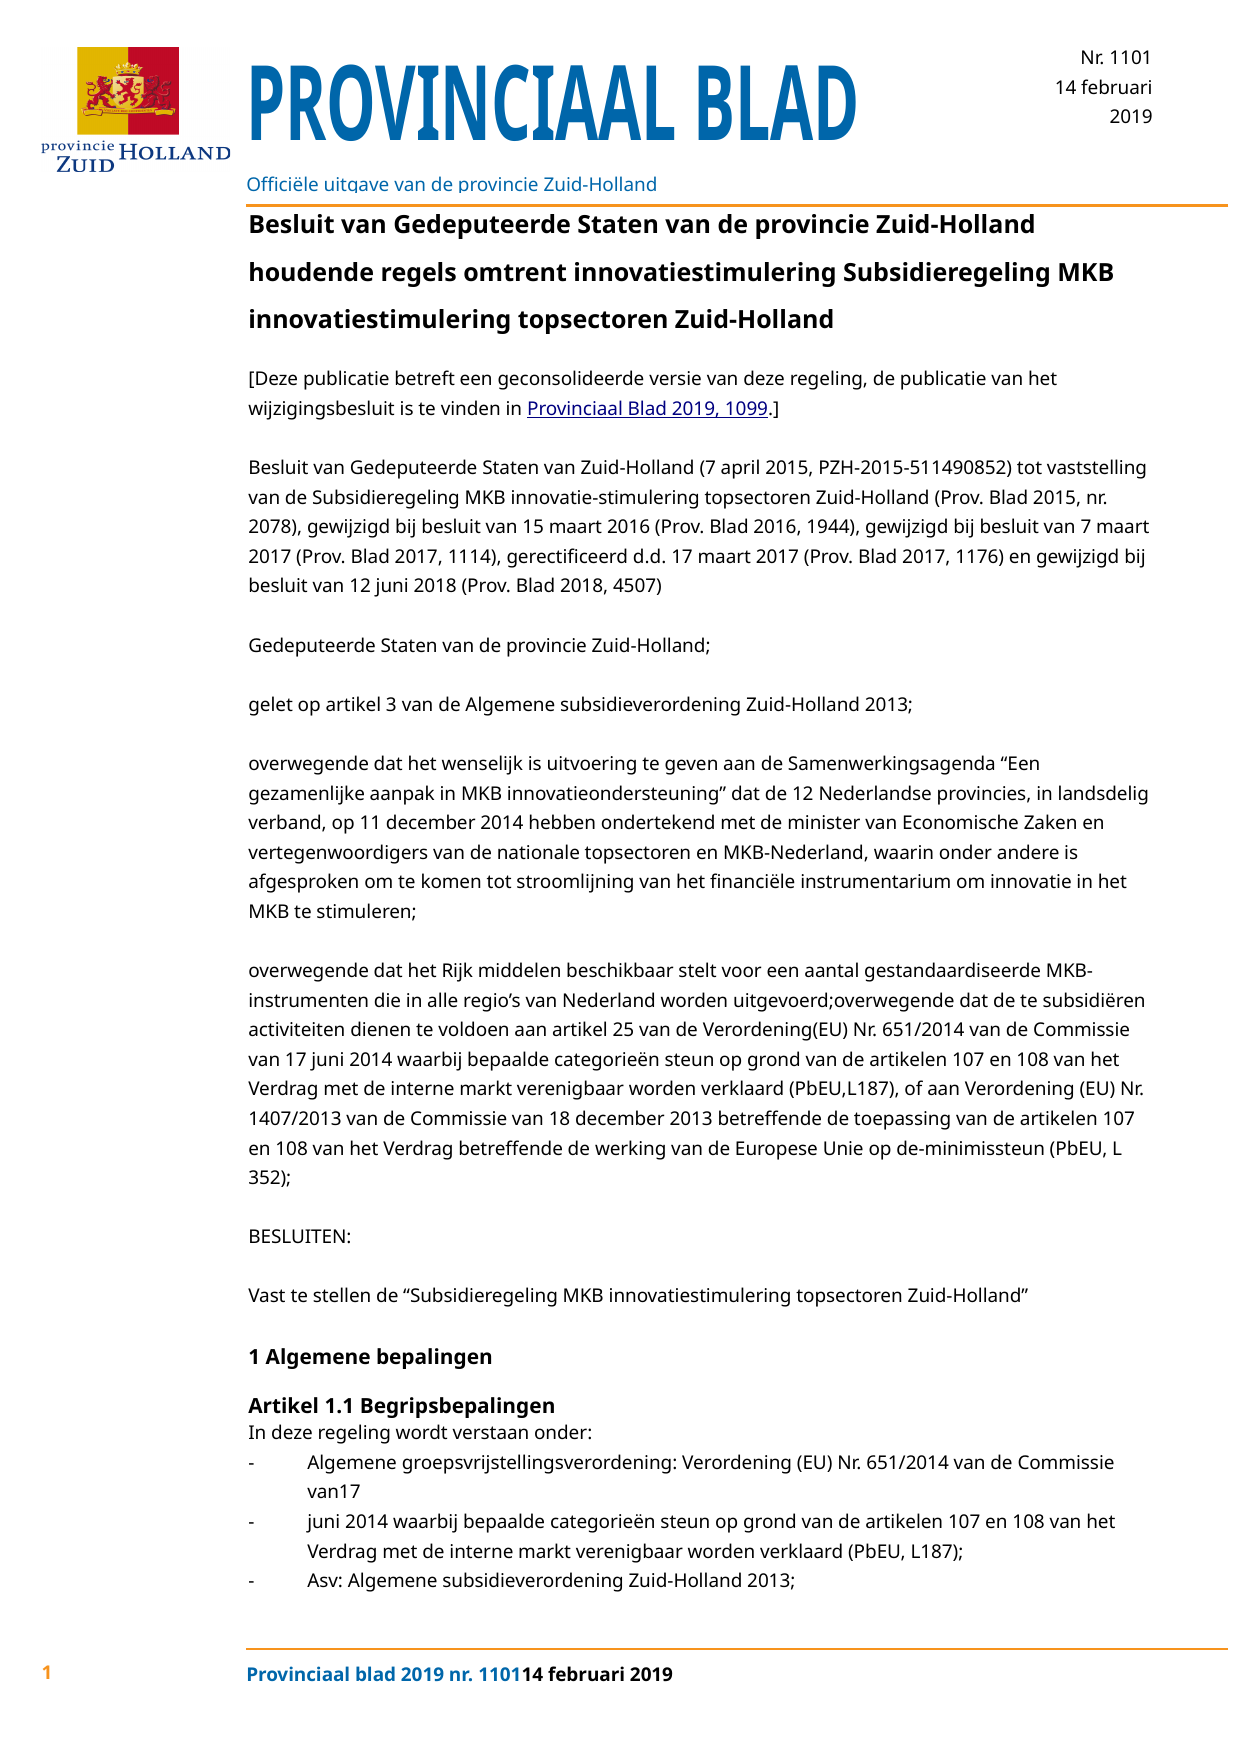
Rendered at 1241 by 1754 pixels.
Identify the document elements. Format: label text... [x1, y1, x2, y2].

text gelet op artikel 3 van de Algemene subsidieverordening Zuid-Holland 2013; [248, 691, 1152, 717]
text Besluit van Gedeputeerde Staten van Zuid-Holland (7 april 2015, PZH-2015-511490852) tot vaststelling van de Subsidieregeling MKB innovatie-stimulering topsectoren Zuid-Holland (Prov. Blad 2015, nr. 2078), gewijzigd bij besluit van 15 maart 2016 (Prov. Blad 2016, 1944), gewijzigd bij besluit van 7 maart 2017 (Prov. Blad 2017, 1114), gerectificeerd d.d. 17 maart 2017 (Prov. Blad 2017, 1176) en gewijzigd bij besluit van 12 juni 2018 (Prov. Blad 2018, 4507) [248, 454, 1152, 598]
text In deze regeling wordt verstaan onder: [248, 1419, 1152, 1445]
picture [41, 47, 231, 172]
text BESLUITEN: [248, 1223, 1152, 1249]
text overwegende dat het wenselijk is uitvoering te geven aan de Samenwerkingsagenda “Een gezamenlijke aanpak in MKB innovatieondersteuning” dat de 12 Nederlandse provincies, in landsdelig verband, op 11 december 2014 hebben ondertekend met de minister van Economische Zaken en vertegenwoordigers van de nationale topsectoren en MKB-Nederland, waarin onder andere is afgesproken om te komen tot stroomlijning van het financiële instrumentarium om innovatie in het MKB te stimuleren; [248, 750, 1152, 924]
list juni 2014 waarbij bepaalde categorieën steun op grond van de artikelen 107 en 108 van het Verdrag met de interne markt verenigbaar worden verklaard (PbEU, L187); [248, 1508, 1152, 1563]
text Gedeputeerde Staten van de provincie Zuid-Holland; [248, 632, 1152, 657]
text Artikel 1.1 Begripsbepalingen [248, 1391, 1152, 1419]
text 1 Algemene bepalingen [248, 1342, 1152, 1370]
text [Deze publicatie betreft een geconsolideerde versie van deze regeling, de publicatie van het wijzigingsbesluit is te vinden in Provinciaal Blad 2019, 1099.] [248, 366, 1152, 421]
text overwegende dat het Rijk middelen beschikbaar stelt voor een aantal gestandaardiseerde MKB-instrumenten die in alle regio’s van Nederland worden uitgevoerd;overwegende dat de te subsidiëren activiteiten dienen te voldoen aan artikel 25 van de Verordening(EU) Nr. 651/2014 van de Commissie van 17 juni 2014 waarbij bepaalde categorieën steun op grond van de artikelen 107 en 108 van het Verdrag met de interne markt verenigbaar worden verklaard (PbEU,L187), of aan Verordening (EU) Nr. 1407/2013 van de Commissie van 18 december 2013 betreffende de toepassing van de artikelen 107 en 108 van het Verdrag betreffende de werking van de Europese Unie op de-minimissteun (PbEU, L 352); [248, 957, 1152, 1190]
text Besluit van Gedeputeerde Staten van de provincie Zuid-Holland houdende regels omtrent innovatiestimulering Subsidieregeling MKB innovatiestimulering topsectoren Zuid-Holland [248, 207, 1152, 336]
list Algemene groepsvrijstellingsverordening: Verordening (EU) Nr. 651/2014 van de Commissie van17 [248, 1449, 1152, 1504]
text Vast te stellen de “Subsidieregeling MKB innovatiestimulering topsectoren Zuid-Holland” [248, 1283, 1152, 1308]
list Asv: Algemene subsidieverordening Zuid-Holland 2013; [248, 1567, 1152, 1593]
